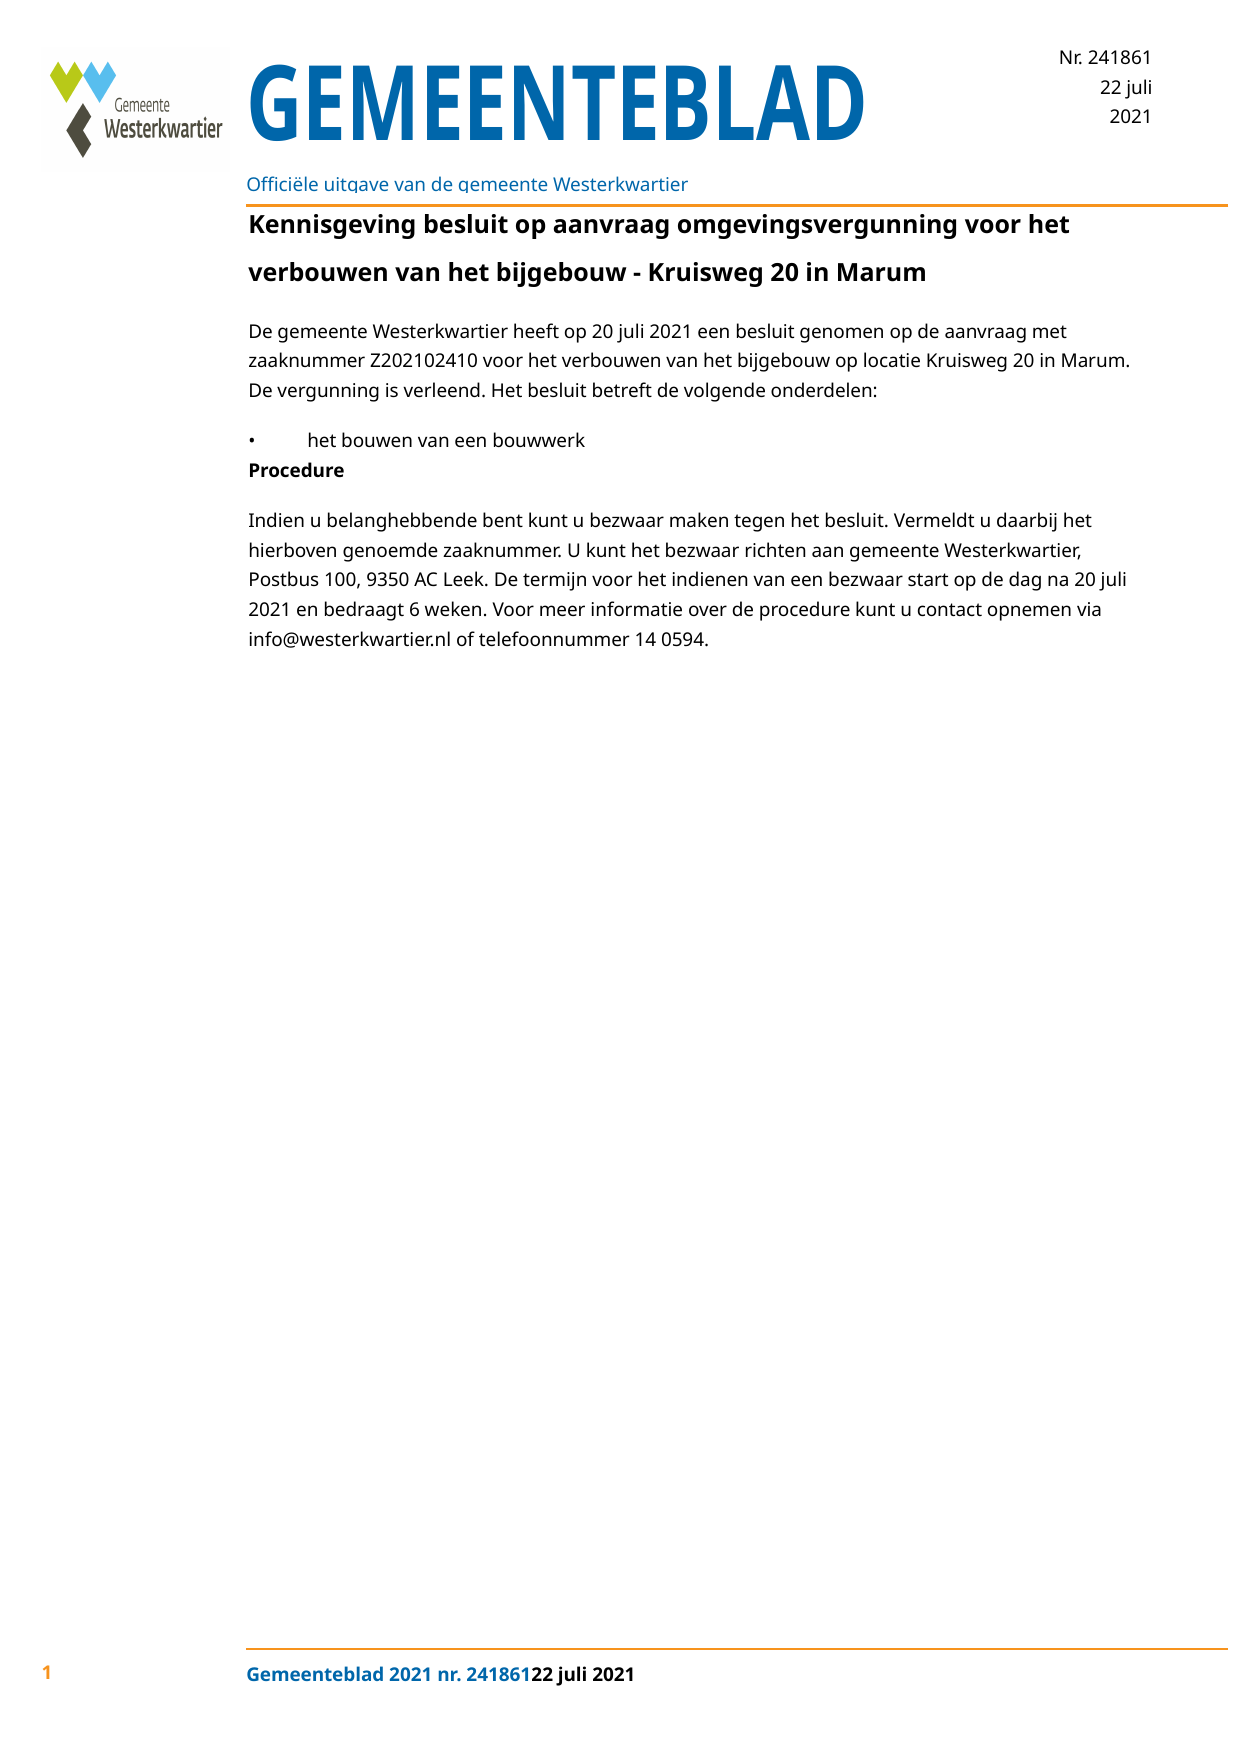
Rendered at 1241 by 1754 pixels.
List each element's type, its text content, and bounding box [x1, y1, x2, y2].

picture [41, 47, 231, 172]
text Indien u belanghebbende bent kunt u bezwaar maken tegen het besluit. Vermeldt u daarbij het hierboven genoemde zaaknummer. U kunt het bezwaar richten aan gemeente Westerkwartier, Postbus 100, 9350 AC Leek. De termijn voor het indienen van een bezwaar start op de dag na 20 juli 2021 en bedraagt 6 weken. Voor meer informatie over de procedure kunt u contact opnemen via info@westerkwartier.nl of telefoonnummer 14 0594. [248, 507, 1152, 652]
list het bouwen van een bouwwerk [248, 427, 1152, 453]
text Kennisgeving besluit op aanvraag omgevingsvergunning voor het verbouwen van het bijgebouw - Kruisweg 20 in Marum [248, 207, 1152, 288]
text De gemeente Westerkwartier heeft op 20 juli 2021 een besluit genomen op de aanvraag met zaaknummer Z202102410 voor het verbouwen van het bijgebouw op locatie Kruisweg 20 in Marum. De vergunning is verleend. Het besluit betreft de volgende onderdelen: [248, 318, 1152, 403]
text Procedure [248, 457, 1152, 483]
